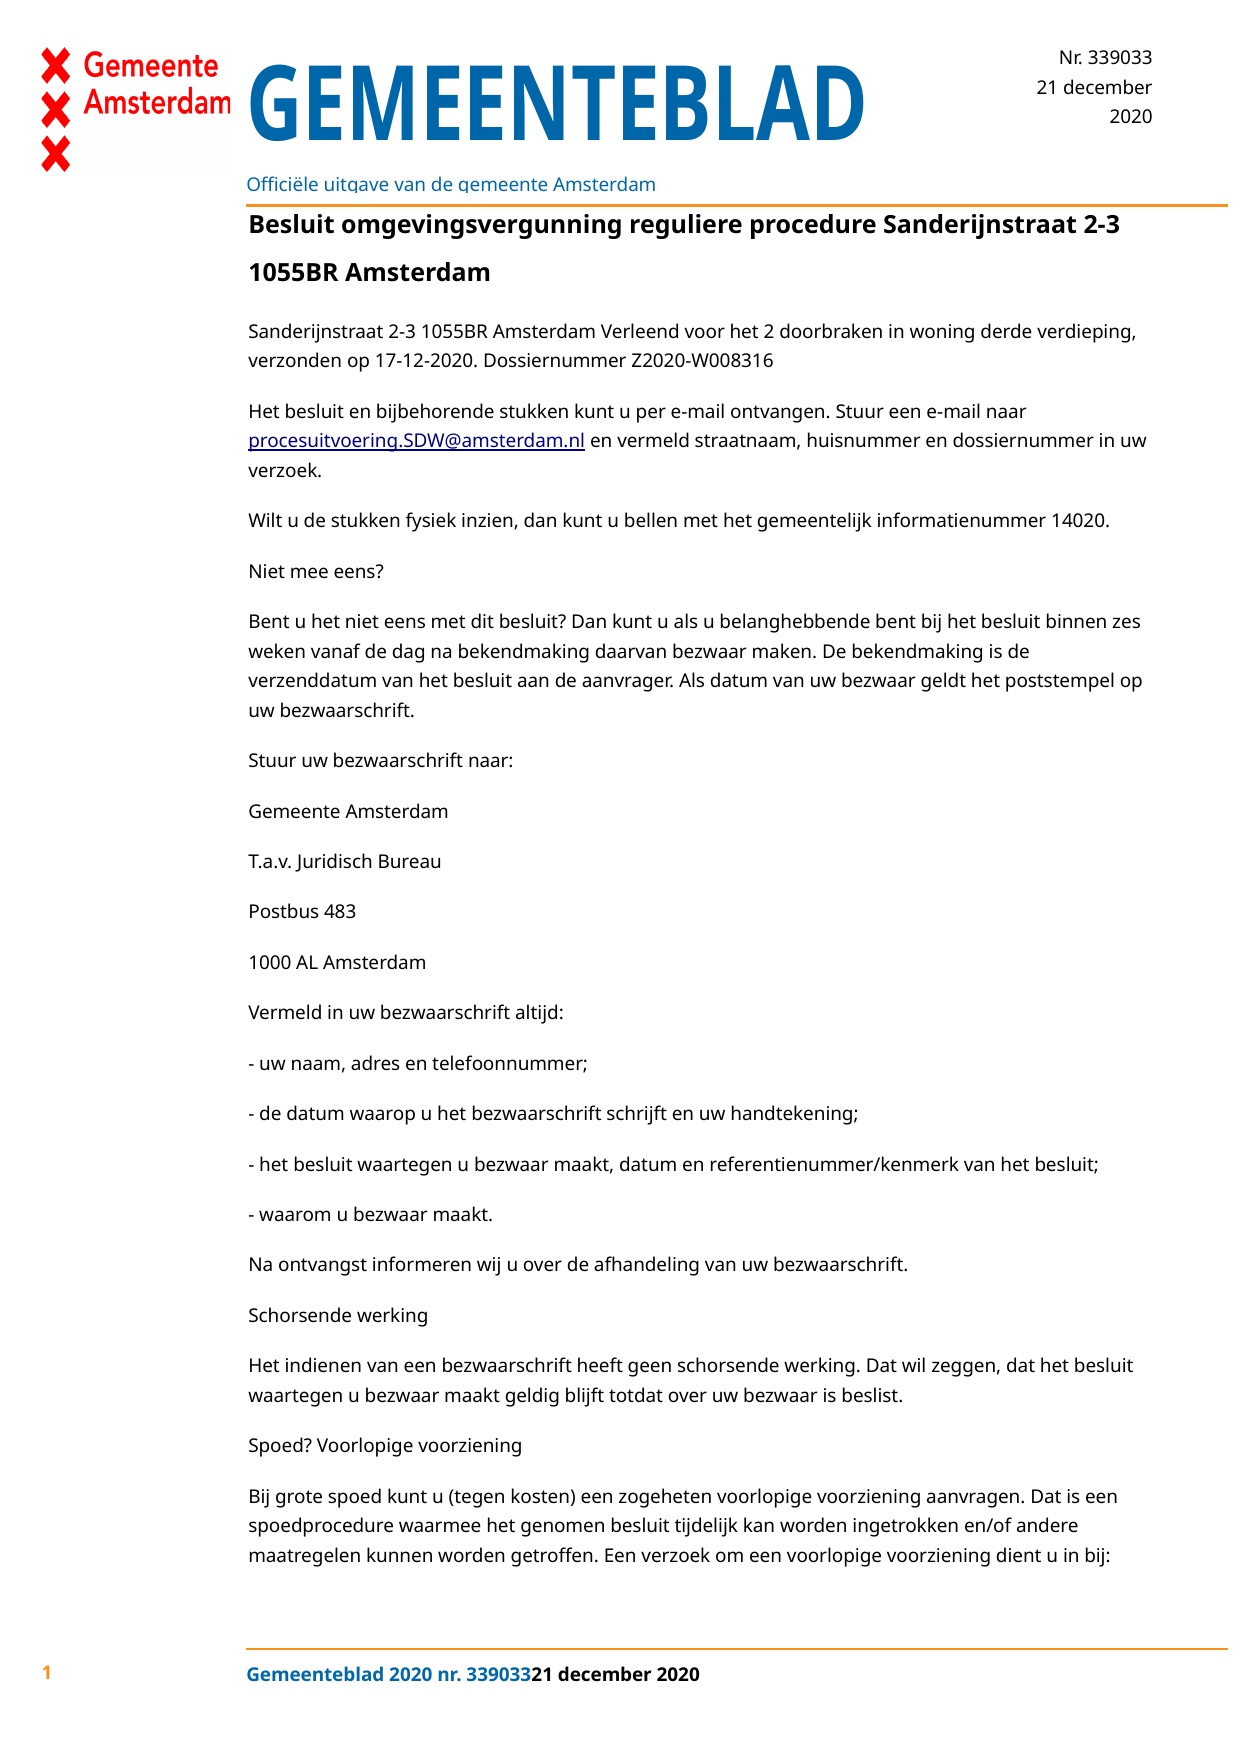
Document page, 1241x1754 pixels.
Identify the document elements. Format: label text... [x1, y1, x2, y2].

text Wilt u de stukken fysiek inzien, dan kunt u bellen met het gemeentelijk informatienummer 14020. [248, 507, 1152, 533]
text Niet mee eens? [248, 558, 1152, 584]
text Na ontvangst informeren wij u over de afhandeling van uw bezwaarschrift. [248, 1252, 1152, 1277]
text Vermeld in uw bezwaarschrift altijd: [248, 999, 1152, 1025]
text 1000 AL Amsterdam [248, 949, 1152, 975]
text Bij grote spoed kunt u (tegen kosten) een zogeheten voorlopige voorziening aanvragen. Dat is een spoedprocedure waarmee het genomen besluit tijdelijk kan worden ingetrokken en/of andere maatregelen kunnen worden getroffen. Een verzoek om een voorlopige voorziening dient u in bij: [248, 1483, 1152, 1568]
text Gemeente Amsterdam [248, 798, 1152, 824]
text Het besluit en bijbehorende stukken kunt u per e-mail ontvangen. Stuur een e-mail naar procesuitvoering.SDW@amsterdam.nl en vermeld straatnaam, huisnummer en dossiernummer in uw verzoek. [248, 398, 1152, 483]
text Het indienen van een bezwaarschrift heeft geen schorsende werking. Dat wil zeggen, dat het besluit waartegen u bezwaar maakt geldig blijft totdat over uw bezwaar is beslist. [248, 1352, 1152, 1408]
text Postbus 483 [248, 899, 1152, 924]
text - waarom u bezwaar maakt. [248, 1201, 1152, 1227]
text Spoed? Voorlopige voorziening [248, 1432, 1152, 1458]
text T.a.v. Juridisch Bureau [248, 848, 1152, 874]
text - uw naam, adres en telefoonnummer; [248, 1050, 1152, 1076]
text - het besluit waartegen u bezwaar maakt, datum en referentienummer/kenmerk van het besluit; [248, 1151, 1152, 1177]
text Sanderijnstraat 2-3 1055BR Amsterdam Verleend voor het 2 doorbraken in woning derde verdieping, verzonden op 17-12-2020. Dossiernummer Z2020-W008316 [248, 318, 1152, 373]
text - de datum waarop u het bezwaarschrift schrijft en uw handtekening; [248, 1100, 1152, 1126]
text Schorsende werking [248, 1302, 1152, 1328]
text Bent u het niet eens met dit besluit? Dan kunt u als u belanghebbende bent bij het besluit binnen zes weken vanaf de dag na bekendmaking daarvan bezwaar maken. De bekendmaking is de verzenddatum van het besluit aan de aanvrager. Als datum van uw bezwaar geldt het poststempel op uw bezwaarschrift. [248, 608, 1152, 723]
text Stuur uw bezwaarschrift naar: [248, 747, 1152, 773]
text Besluit omgevingsvergunning reguliere procedure Sanderijnstraat 2-3 1055BR Amsterdam [248, 207, 1152, 288]
picture [41, 47, 231, 172]
